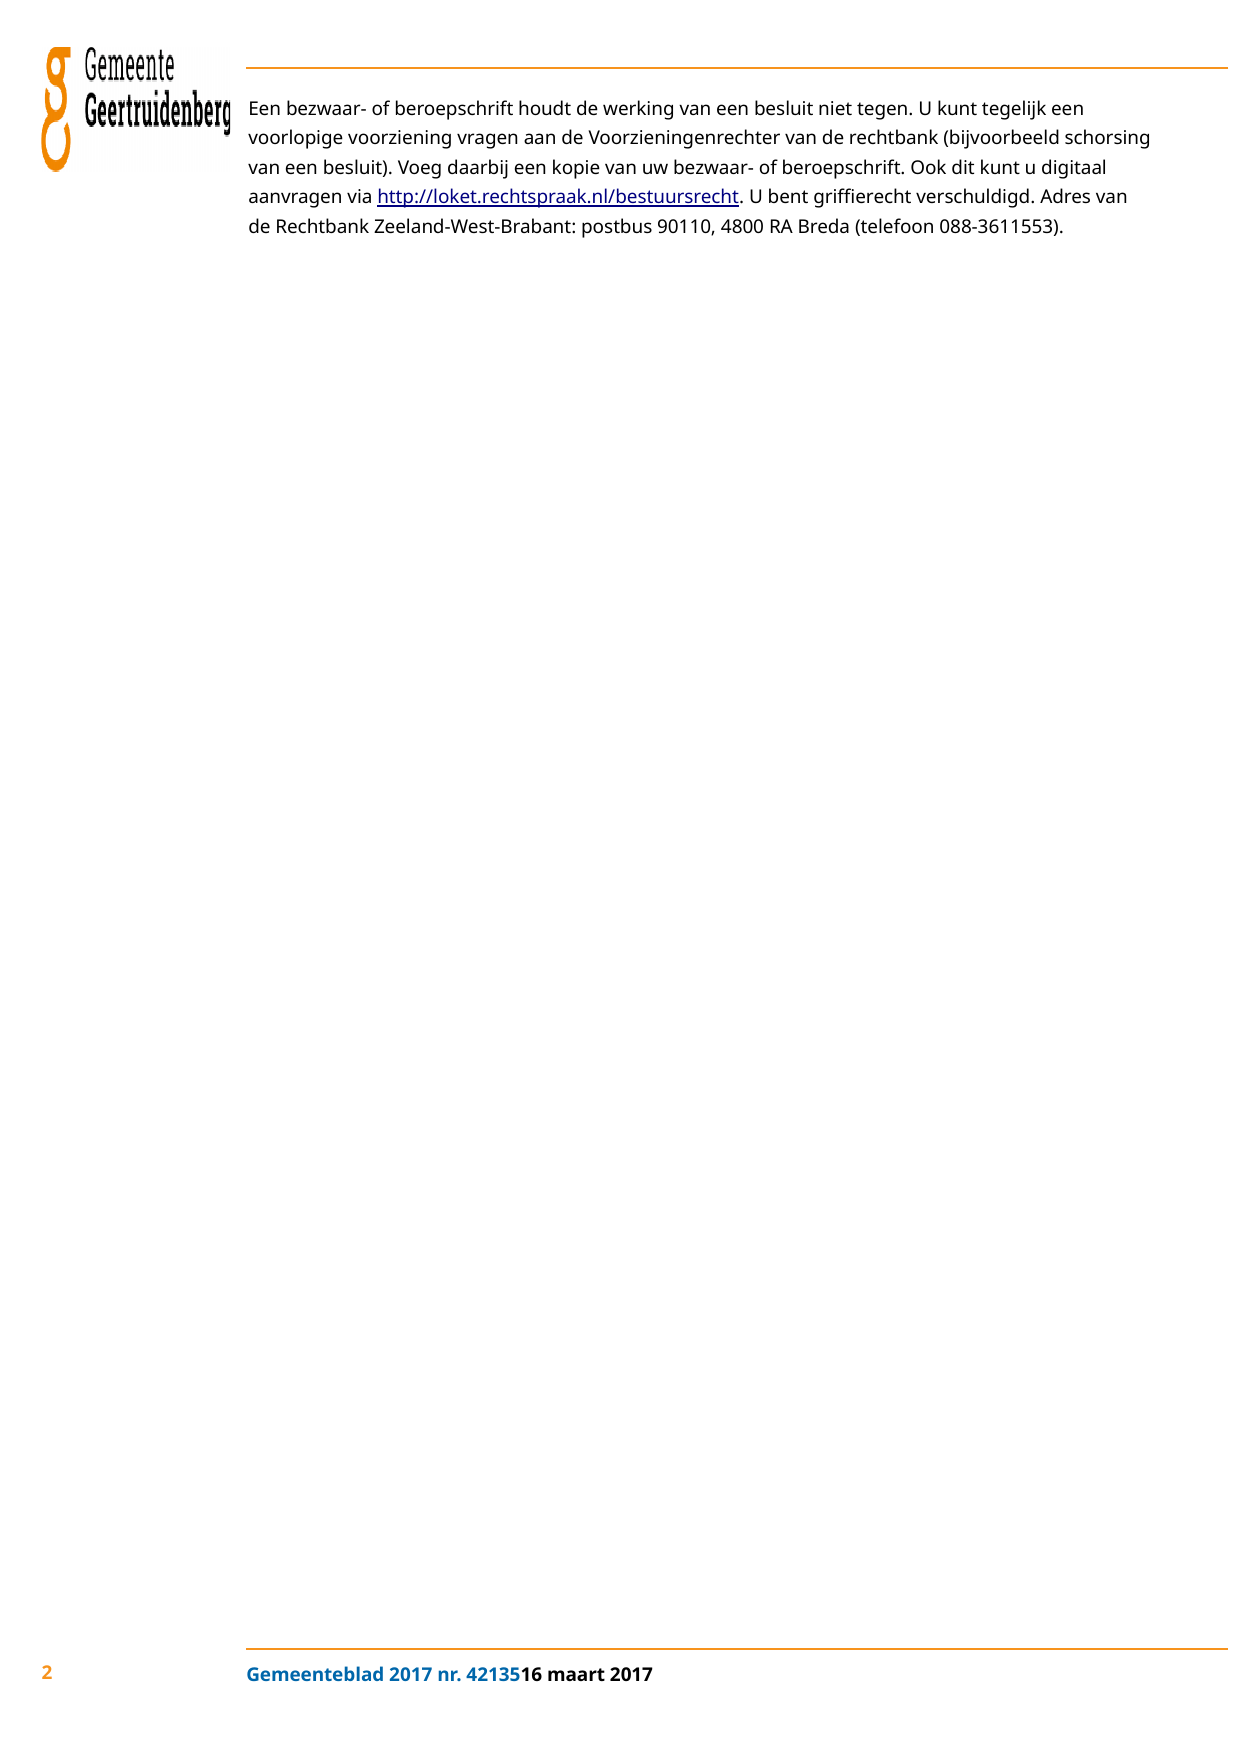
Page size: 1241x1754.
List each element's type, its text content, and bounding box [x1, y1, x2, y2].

text Een bezwaar- of beroepschrift houdt de werking van een besluit niet tegen. U kunt tegelijk een voorlopige voorziening vragen aan de Voorzieningenrechter van de rechtbank (bijvoorbeeld schorsing van een besluit). Voeg daarbij een kopie van uw bezwaar- of beroepschrift. Ook dit kunt u digitaal aanvragen via http://loket.rechtspraak.nl/bestuursrecht. U bent griffierecht verschuldigd. Adres van de Rechtbank Zeeland-West-Brabant: postbus 90110, 4800 RA Breda (telefoon 088-3611553). [248, 95, 1152, 239]
picture [41, 47, 231, 172]
